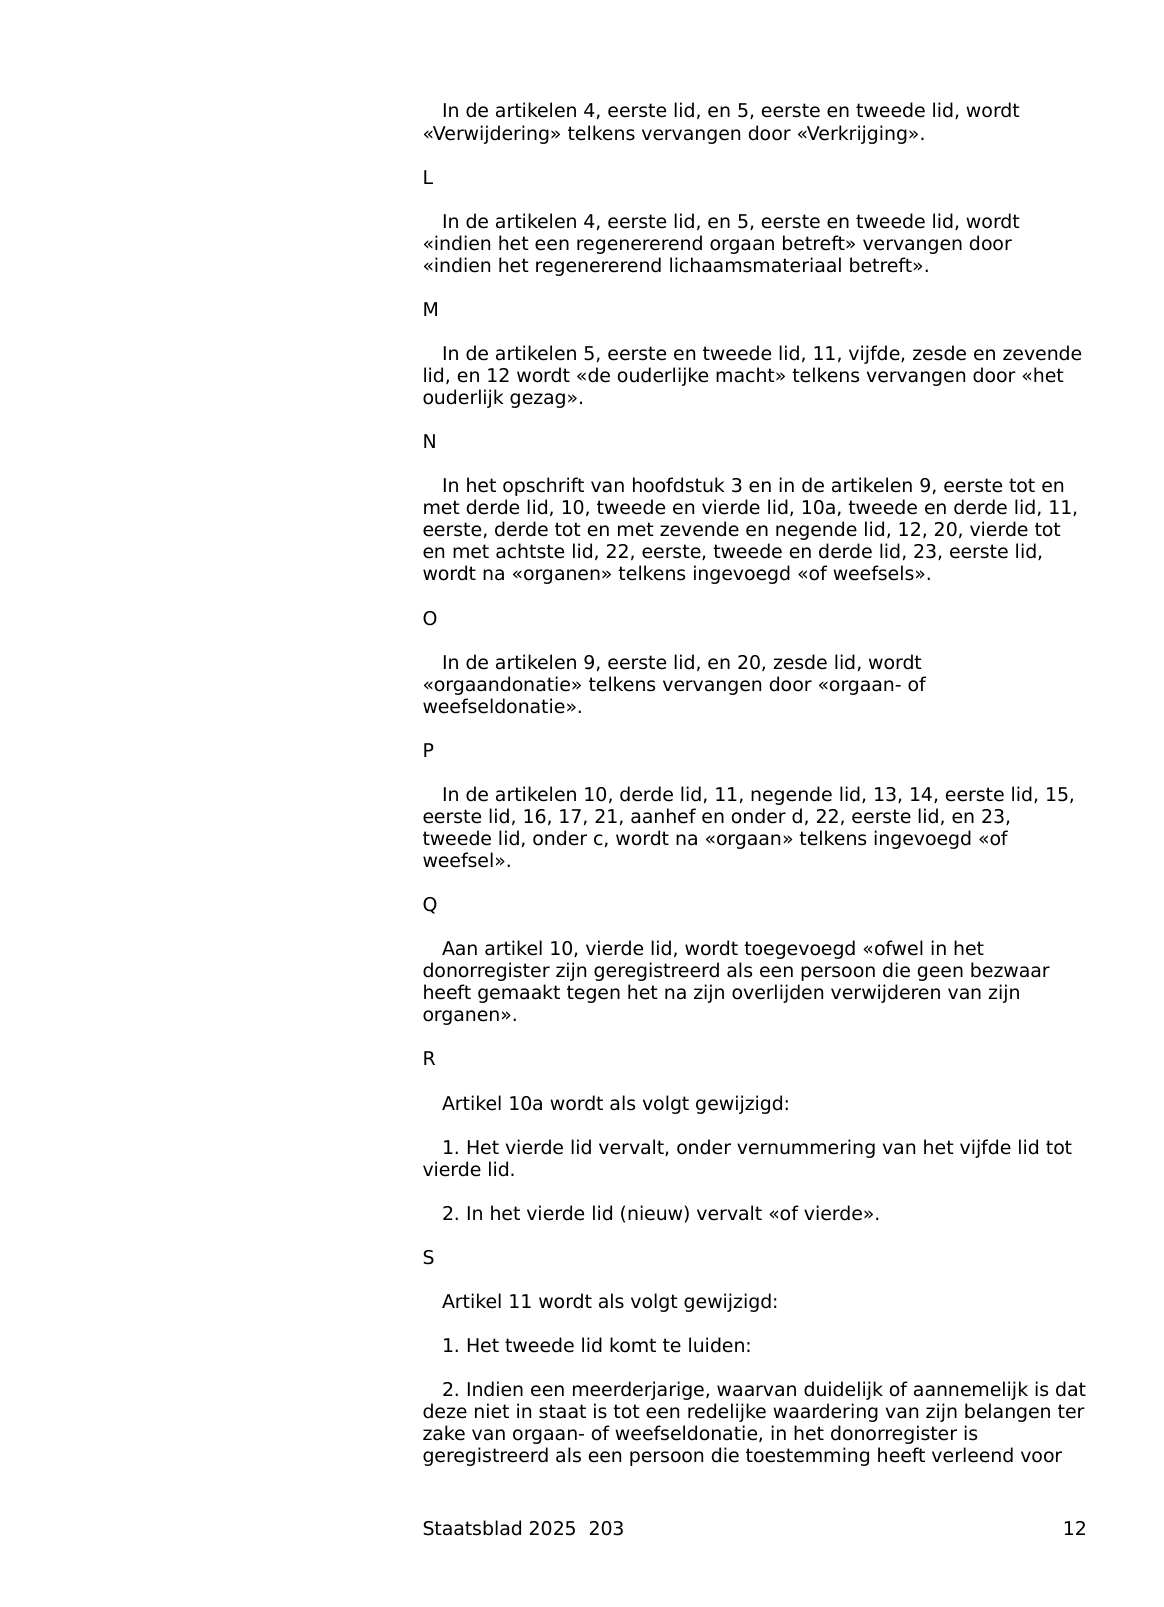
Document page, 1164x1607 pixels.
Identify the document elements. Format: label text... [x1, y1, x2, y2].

text R [422, 1048, 1087, 1070]
text In het opschrift van hoofdstuk 3 en in de artikelen 9, eerste tot en met derde lid, 10, tweede en vierde lid, 10a, tweede en derde lid, 11, eerste, derde tot en met zevende en negende lid, 12, 20, vierde tot en met achtste lid, 22, eerste, tweede en derde lid, 23, eerste lid, wordt na «organen» telkens ingevoegd «of weefsels». [422, 475, 1087, 585]
text Artikel 11 wordt als volgt gewijzigd: [422, 1291, 1087, 1313]
text L [422, 167, 1087, 188]
text Aan artikel 10, vierde lid, wordt toegevoegd «ofwel in het donorregister zijn geregistreerd als een persoon die geen bezwaar heeft gemaakt tegen het na zijn overlijden verwijderen van zijn organen». [422, 938, 1087, 1026]
text O [422, 607, 1087, 629]
text 2. Indien een meerderjarige, waarvan duidelijk of aannemelijk is dat deze niet in staat is tot een redelijke waardering van zijn belangen ter zake van orgaan- of weefseldonatie, in het donorregister is geregistreerd als een persoon die toestemming heeft verleend voor [422, 1379, 1087, 1467]
text In de artikelen 10, derde lid, 11, negende lid, 13, 14, eerste lid, 15, eerste lid, 16, 17, 21, aanhef en onder d, 22, eerste lid, en 23, tweede lid, onder c, wordt na «orgaan» telkens ingevoegd «of weefsel». [422, 784, 1087, 872]
text N [422, 431, 1087, 453]
text M [422, 299, 1087, 321]
text Artikel 10a wordt als volgt gewijzigd: [422, 1092, 1087, 1114]
text 1. Het vierde lid vervalt, onder vernummering van het vijfde lid tot vierde lid. [422, 1137, 1087, 1181]
text 2. In het vierde lid (nieuw) vervalt «of vierde». [422, 1203, 1087, 1225]
text P [422, 740, 1087, 762]
text S [422, 1247, 1087, 1269]
text In de artikelen 9, eerste lid, en 20, zesde lid, wordt «orgaandonatie» telkens vervangen door «orgaan- of weefseldonatie». [422, 652, 1087, 717]
text 1. Het tweede lid komt te luiden: [422, 1335, 1087, 1357]
text Q [422, 894, 1087, 916]
text In de artikelen 4, eerste lid, en 5, eerste en tweede lid, wordt «Verwijdering» telkens vervangen door «Verkrijging». [422, 100, 1087, 144]
text In de artikelen 5, eerste en tweede lid, 11, vijfde, zesde en zevende lid, en 12 wordt «de ouderlijke macht» telkens vervangen door «het ouderlijk gezag». [422, 343, 1087, 409]
text In de artikelen 4, eerste lid, en 5, eerste en tweede lid, wordt «indien het een regenererend orgaan betreft» vervangen door «indien het regenererend lichaamsmateriaal betreft». [422, 211, 1087, 277]
